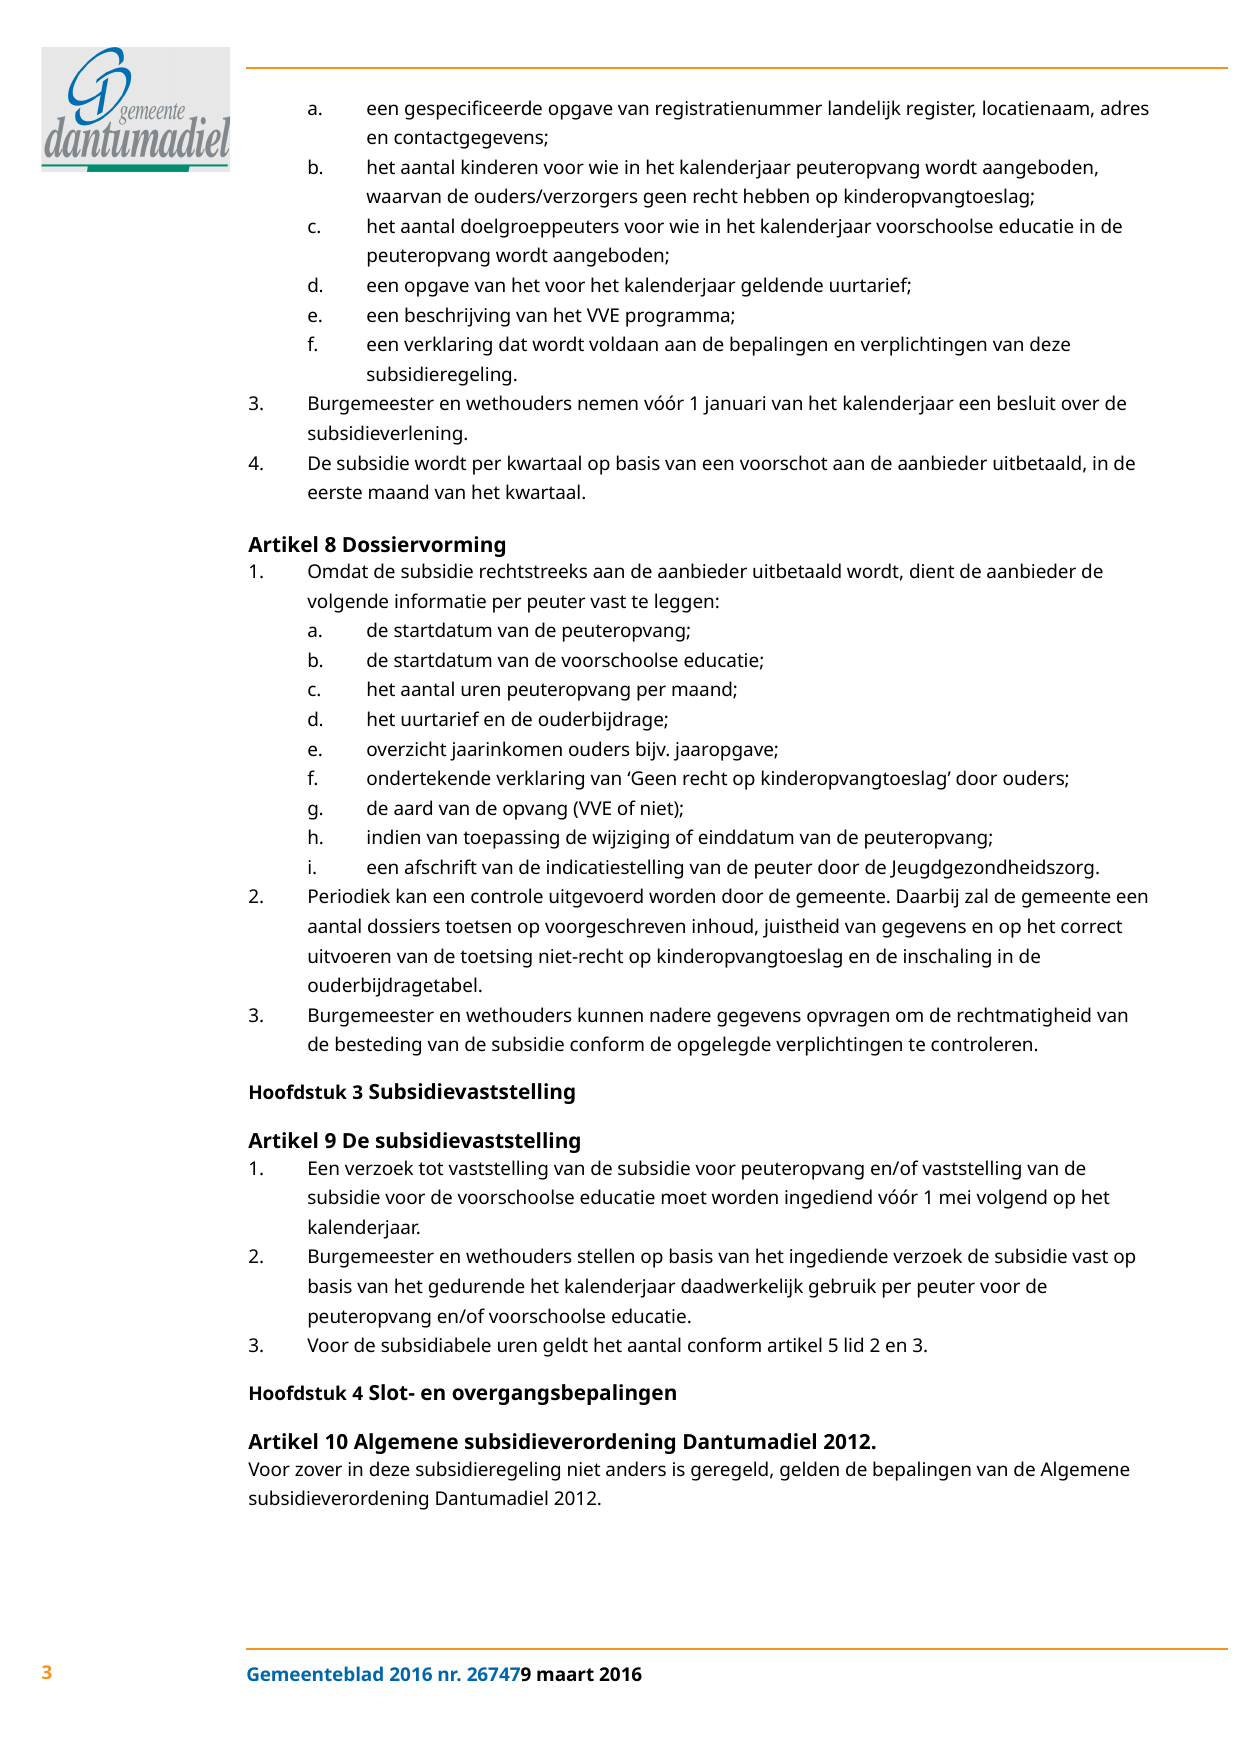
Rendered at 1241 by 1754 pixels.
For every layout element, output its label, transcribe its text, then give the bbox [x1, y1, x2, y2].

text Hoofdstuk 4 Slot- en overgangsbepalingen [248, 1378, 1152, 1406]
list het aantal kinderen voor wie in het kalenderjaar peuteropvang wordt aangeboden, waarvan de ouders/verzorgers geen recht hebben op kinderopvangtoeslag; [307, 154, 1152, 209]
list een beschrijving van het VVE programma; [307, 302, 1152, 328]
list indien van toepassing de wijziging of einddatum van de peuteropvang; [307, 824, 1152, 850]
text Artikel 10 Algemene subsidieverordening Dantumadiel 2012. [248, 1427, 1152, 1456]
list een opgave van het voor het kalenderjaar geldende uurtarief; [307, 272, 1152, 298]
list Burgemeester en wethouders kunnen nadere gegevens opvragen om de rechtmatigheid van de besteding van de subsidie conform de opgelegde verplichtingen te controleren. [248, 1002, 1152, 1057]
list de startdatum van de voorschoolse educatie; [307, 647, 1152, 673]
list Burgemeester en wethouders nemen vóór 1 januari van het kalenderjaar een besluit over de subsidieverlening. [248, 391, 1152, 446]
list een afschrift van de indicatiestelling van de peuter door de Jeugdgezondheidszorg. [307, 854, 1152, 880]
list De subsidie wordt per kwartaal op basis van een voorschot aan de aanbieder uitbetaald, in de eerste maand van het kwartaal. [248, 450, 1152, 505]
text Hoofdstuk 3 Subsidievaststelling [248, 1077, 1152, 1106]
list Omdat de subsidie rechtstreeks aan de aanbieder uitbetaald wordt, dient de aanbieder de volgende informatie per peuter vast te leggen: [248, 558, 1152, 613]
list het aantal doelgroeppeuters voor wie in het kalenderjaar voorschoolse educatie in de peuteropvang wordt aangeboden; [307, 213, 1152, 268]
list Voor de subsidiabele uren geldt het aantal conform artikel 5 lid 2 en 3. [248, 1332, 1152, 1358]
list een gespecificeerde opgave van registratienummer landelijk register, locatienaam, adres en contactgegevens; [307, 95, 1152, 150]
list het uurtarief en de ouderbijdrage; [307, 706, 1152, 732]
list de aard van de opvang (VVE of niet); [307, 795, 1152, 821]
list het aantal uren peuteropvang per maand; [307, 677, 1152, 702]
list Een verzoek tot vaststelling van de subsidie voor peuteropvang en/of vaststelling van de subsidie voor de voorschoolse educatie moet worden ingediend vóór 1 mei volgend op het kalenderjaar. [248, 1155, 1152, 1240]
list Burgemeester en wethouders stellen op basis van het ingediende verzoek de subsidie vast op basis van het gedurende het kalenderjaar daadwerkelijk gebruik per peuter voor de peuteropvang en/of voorschoolse educatie. [248, 1244, 1152, 1328]
text Artikel 8 Dossiervorming [248, 530, 1152, 558]
list een verklaring dat wordt voldaan aan de bepalingen en verplichtingen van deze subsidieregeling. [307, 331, 1152, 387]
list Periodiek kan een controle uitgevoerd worden door de gemeente. Daarbij zal de gemeente een aantal dossiers toetsen op voorgeschreven inhoud, juistheid van gegevens en op het correct uitvoeren van de toetsing niet-recht op kinderopvangtoeslag en de inschaling in de ouderbijdragetabel. [248, 884, 1152, 998]
list de startdatum van de peuteropvang; [307, 617, 1152, 643]
list ondertekende verklaring van ‘Geen recht op kinderopvangtoeslag’ door ouders; [307, 765, 1152, 791]
picture [41, 47, 231, 172]
list overzicht jaarinkomen ouders bijv. jaaropgave; [307, 736, 1152, 761]
text Voor zover in deze subsidieregeling niet anders is geregeld, gelden de bepalingen van de Algemene subsidieverordening Dantumadiel 2012. [248, 1456, 1152, 1511]
text Artikel 9 De subsidievaststelling [248, 1126, 1152, 1155]
